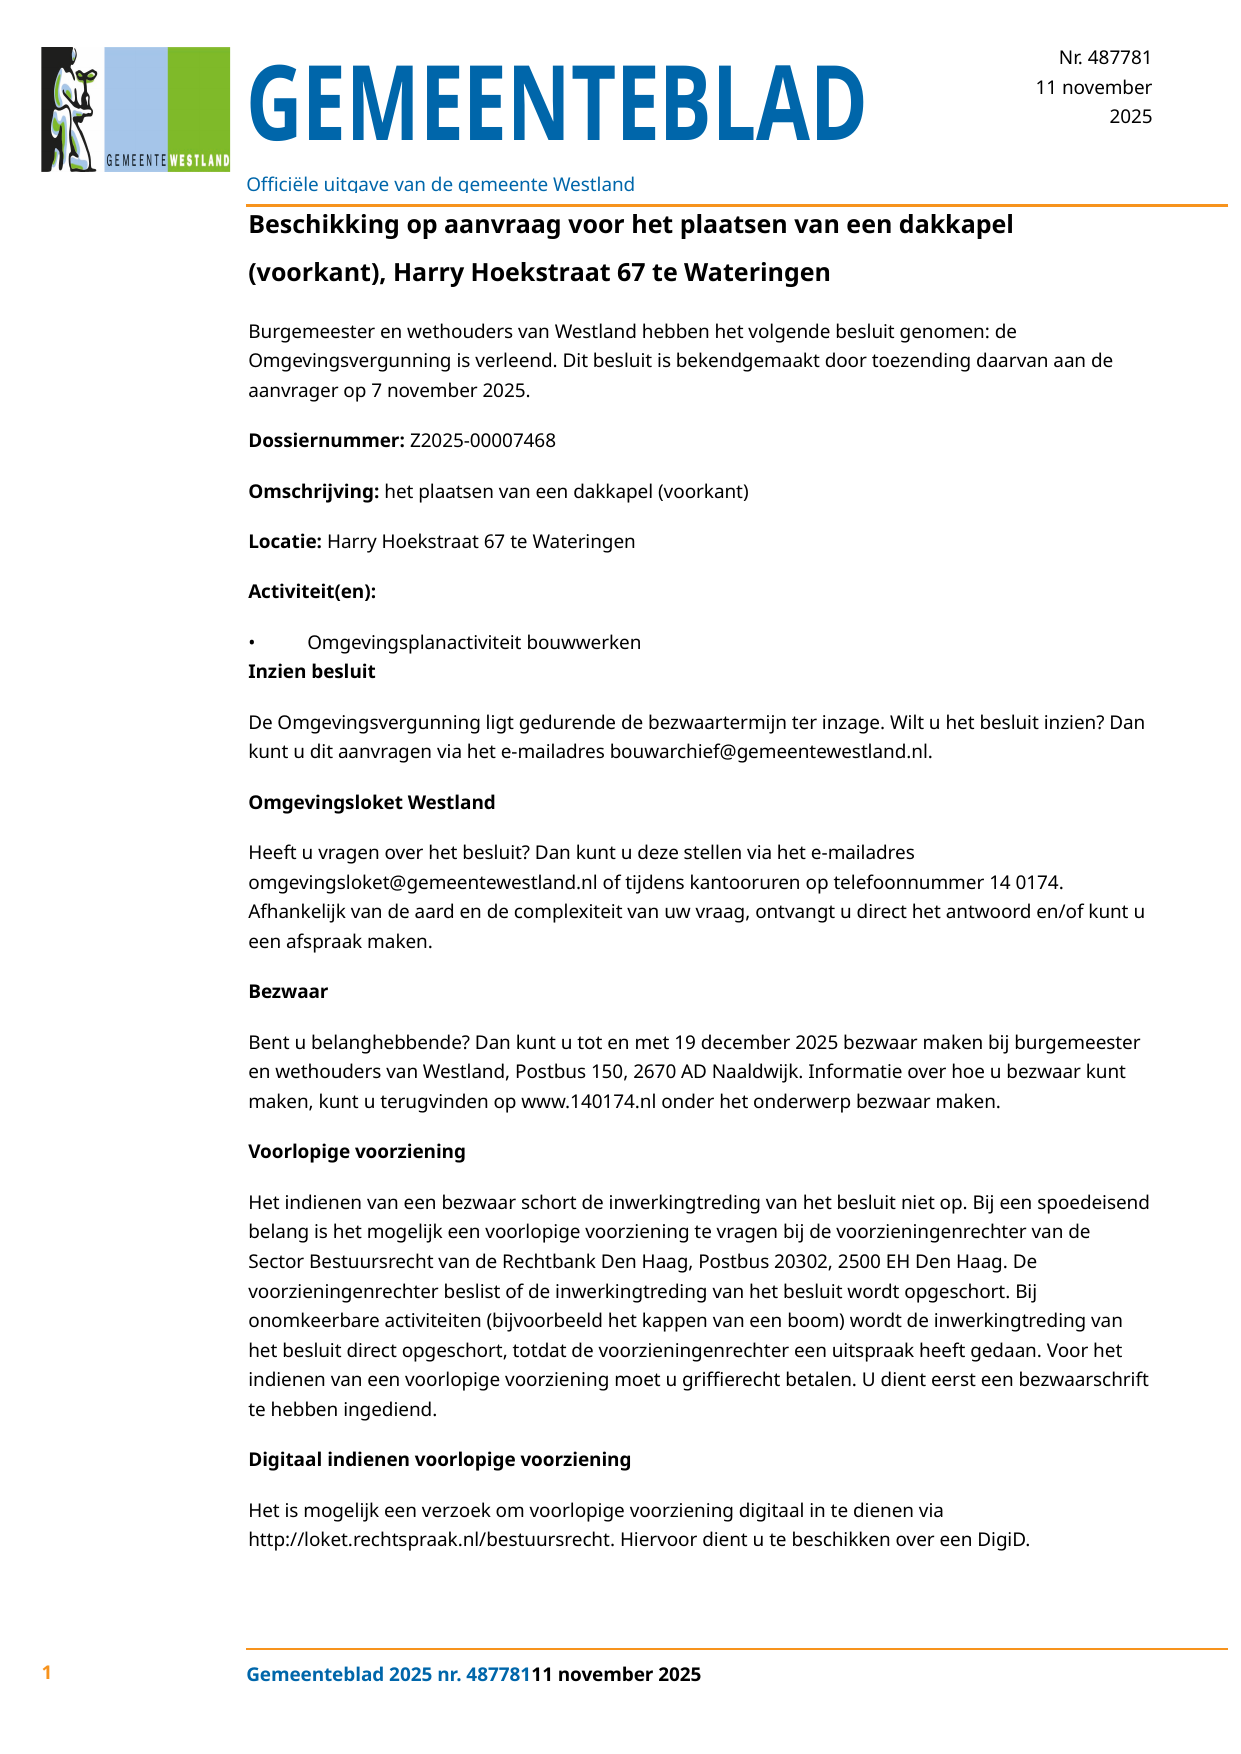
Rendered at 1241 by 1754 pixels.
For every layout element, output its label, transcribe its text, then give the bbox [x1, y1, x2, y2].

text Burgemeester en wethouders van Westland hebben het volgende besluit genomen: de Omgevingsvergunning is verleend. Dit besluit is bekendgemaakt door toezending daarvan aan de aanvrager op 7 november 2025. [248, 318, 1152, 403]
text De Omgevingsvergunning ligt gedurende de bezwaartermijn ter inzage. Wilt u het besluit inzien? Dan kunt u dit aanvragen via het e-mailadres bouwarchief@gemeentewestland.nl. [248, 709, 1152, 764]
text Digitaal indienen voorlopige voorziening [248, 1447, 1152, 1472]
text Dossiernummer: Z2025-00007468 [248, 427, 1152, 453]
text Beschikking op aanvraag voor het plaatsen van een dakkapel (voorkant), Harry Hoekstraat 67 te Wateringen [248, 207, 1152, 288]
text Inzien besluit [248, 659, 1152, 684]
text Voorlopige voorziening [248, 1139, 1152, 1164]
text Omschrijving: het plaatsen van een dakkapel (voorkant) [248, 478, 1152, 504]
text Locatie: Harry Hoekstraat 67 te Wateringen [248, 528, 1152, 554]
picture [41, 47, 231, 172]
text Het is mogelijk een verzoek om voorlopige voorziening digitaal in te dienen via http://loket.rechtspraak.nl/bestuursrecht. Hiervoor dient u te beschikken over een DigiD. [248, 1497, 1152, 1552]
text Het indienen van een bezwaar schort de inwerkingtreding van het besluit niet op. Bij een spoedeisend belang is het mogelijk een voorlopige voorziening te vragen bij de voorzieningenrechter van de Sector Bestuursrecht van de Rechtbank Den Haag, Postbus 20302, 2500 EH Den Haag. De voorzieningenrechter beslist of de inwerkingtreding van het besluit wordt opgeschort. Bij onomkeerbare activiteiten (bijvoorbeeld het kappen van een boom) wordt de inwerkingtreding van het besluit direct opgeschort, totdat de voorzieningenrechter een uitspraak heeft gedaan. Voor het indienen van een voorlopige voorziening moet u griffierecht betalen. U dient eerst een bezwaarschrift te hebben ingediend. [248, 1189, 1152, 1422]
text Omgevingsloket Westland [248, 789, 1152, 815]
text Bezwaar [248, 979, 1152, 1004]
text Bent u belanghebbende? Dan kunt u tot en met 19 december 2025 bezwaar maken bij burgemeester en wethouders van Westland, Postbus 150, 2670 AD Naaldwijk. Informatie over hoe u bezwaar kunt maken, kunt u terugvinden op www.140174.nl onder het onderwerp bezwaar maken. [248, 1029, 1152, 1114]
text Heeft u vragen over het besluit? Dan kunt u deze stellen via het e-mailadres omgevingsloket@gemeentewestland.nl of tijdens kantooruren op telefoonnummer 14 0174. Afhankelijk van de aard en de complexiteit van uw vraag, ontvangt u direct het antwoord en/of kunt u een afspraak maken. [248, 839, 1152, 954]
text Activiteit(en): [248, 579, 1152, 604]
list Omgevingsplanactiviteit bouwwerken [248, 629, 1152, 655]
